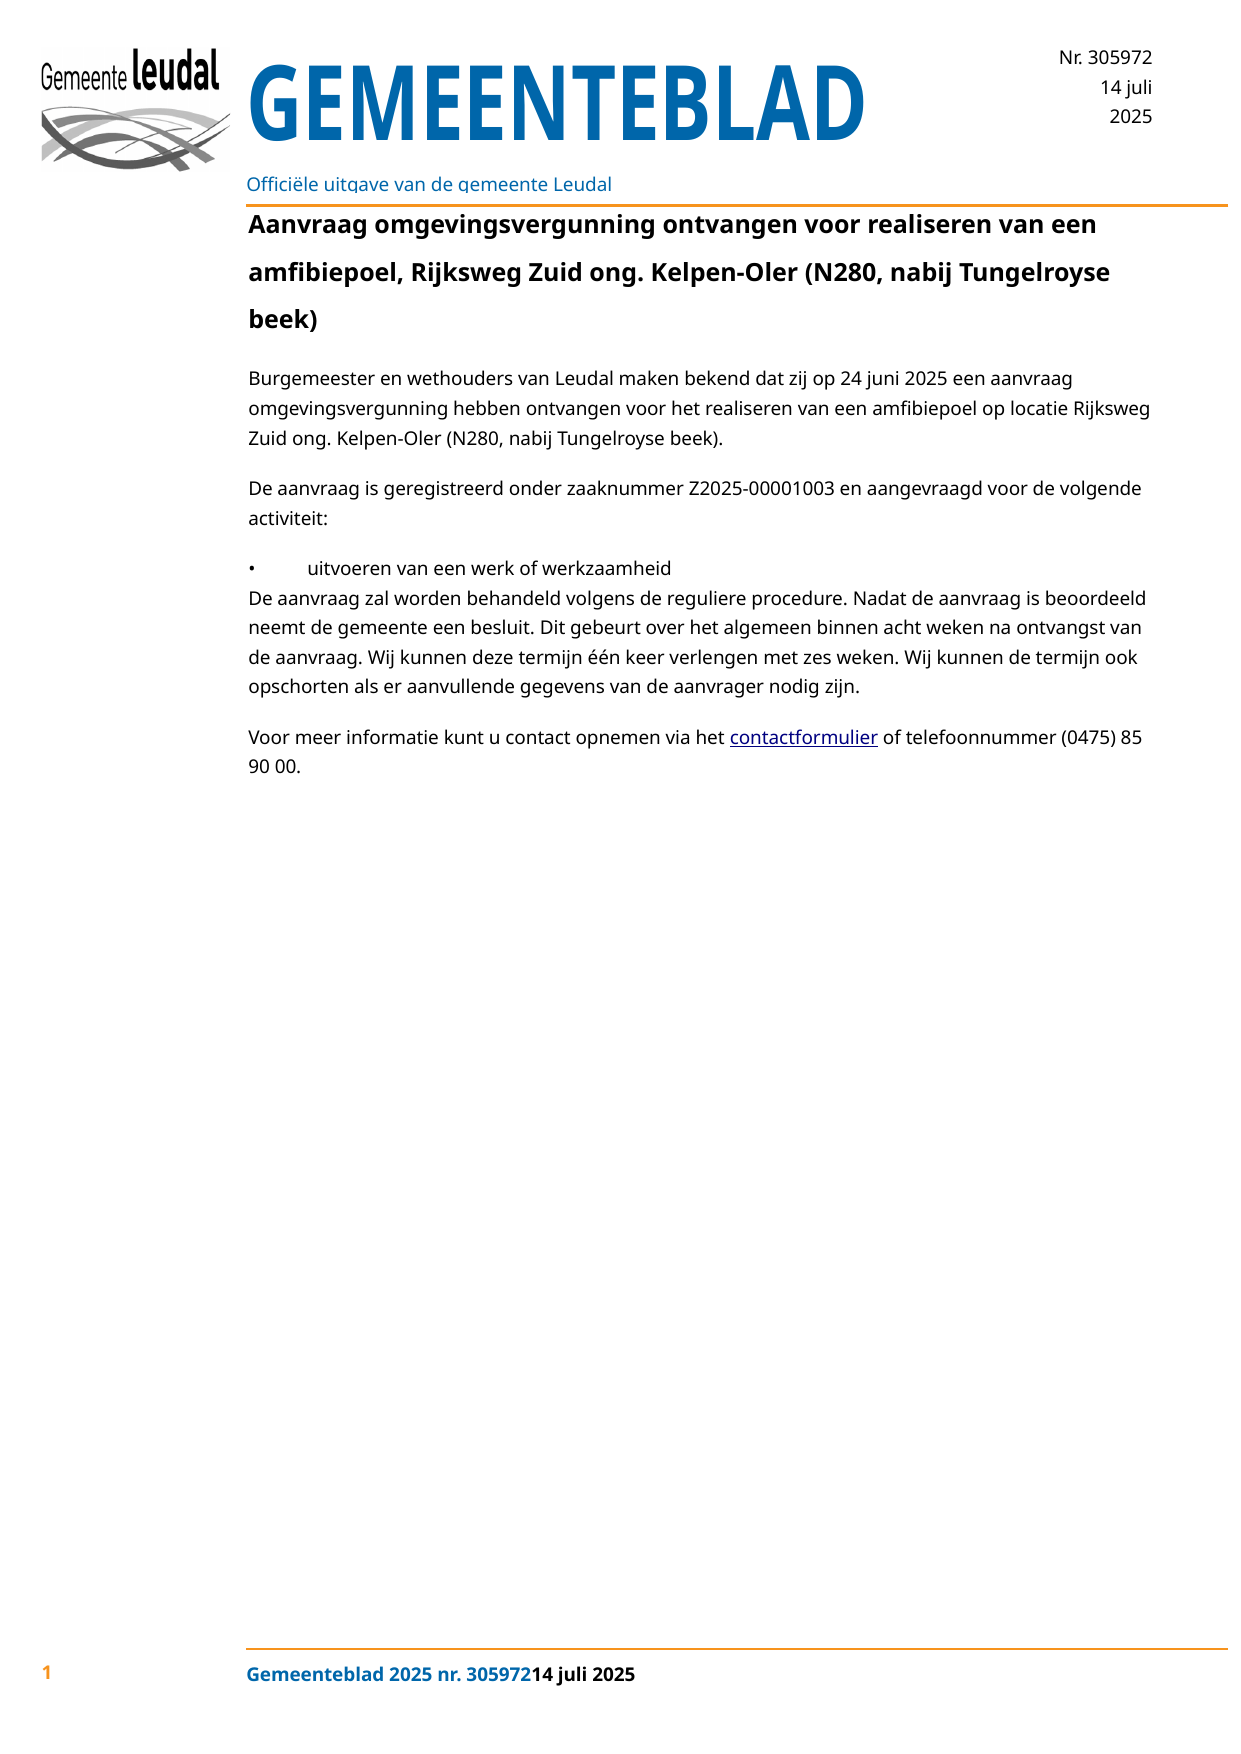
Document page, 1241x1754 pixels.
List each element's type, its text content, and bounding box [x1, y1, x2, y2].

picture [41, 47, 231, 172]
text Burgemeester en wethouders van Leudal maken bekend dat zij op 24 juni 2025 een aanvraag omgevingsvergunning hebben ontvangen voor het realiseren van een amfibiepoel op locatie Rijksweg Zuid ong. Kelpen-Oler (N280, nabij Tungelroyse beek). [248, 366, 1152, 450]
text De aanvraag is geregistreerd onder zaaknummer Z2025-00001003 en aangevraagd voor de volgende activiteit: [248, 475, 1152, 530]
text Voor meer informatie kunt u contact opnemen via het contactformulier of telefoonnummer (0475) 85 90 00. [248, 724, 1152, 779]
text Aanvraag omgevingsvergunning ontvangen voor realiseren van een amfibiepoel, Rijksweg Zuid ong. Kelpen-Oler (N280, nabij Tungelroyse beek) [248, 207, 1152, 336]
list uitvoeren van een werk of werkzaamheid [248, 555, 1152, 581]
text De aanvraag zal worden behandeld volgens de reguliere procedure. Nadat de aanvraag is beoordeeld neemt de gemeente een besluit. Dit gebeurt over het algemeen binnen acht weken na ontvangst van de aanvraag. Wij kunnen deze termijn één keer verlengen met zes weken. Wij kunnen de termijn ook opschorten als er aanvullende gegevens van de aanvrager nodig zijn. [248, 585, 1152, 699]
